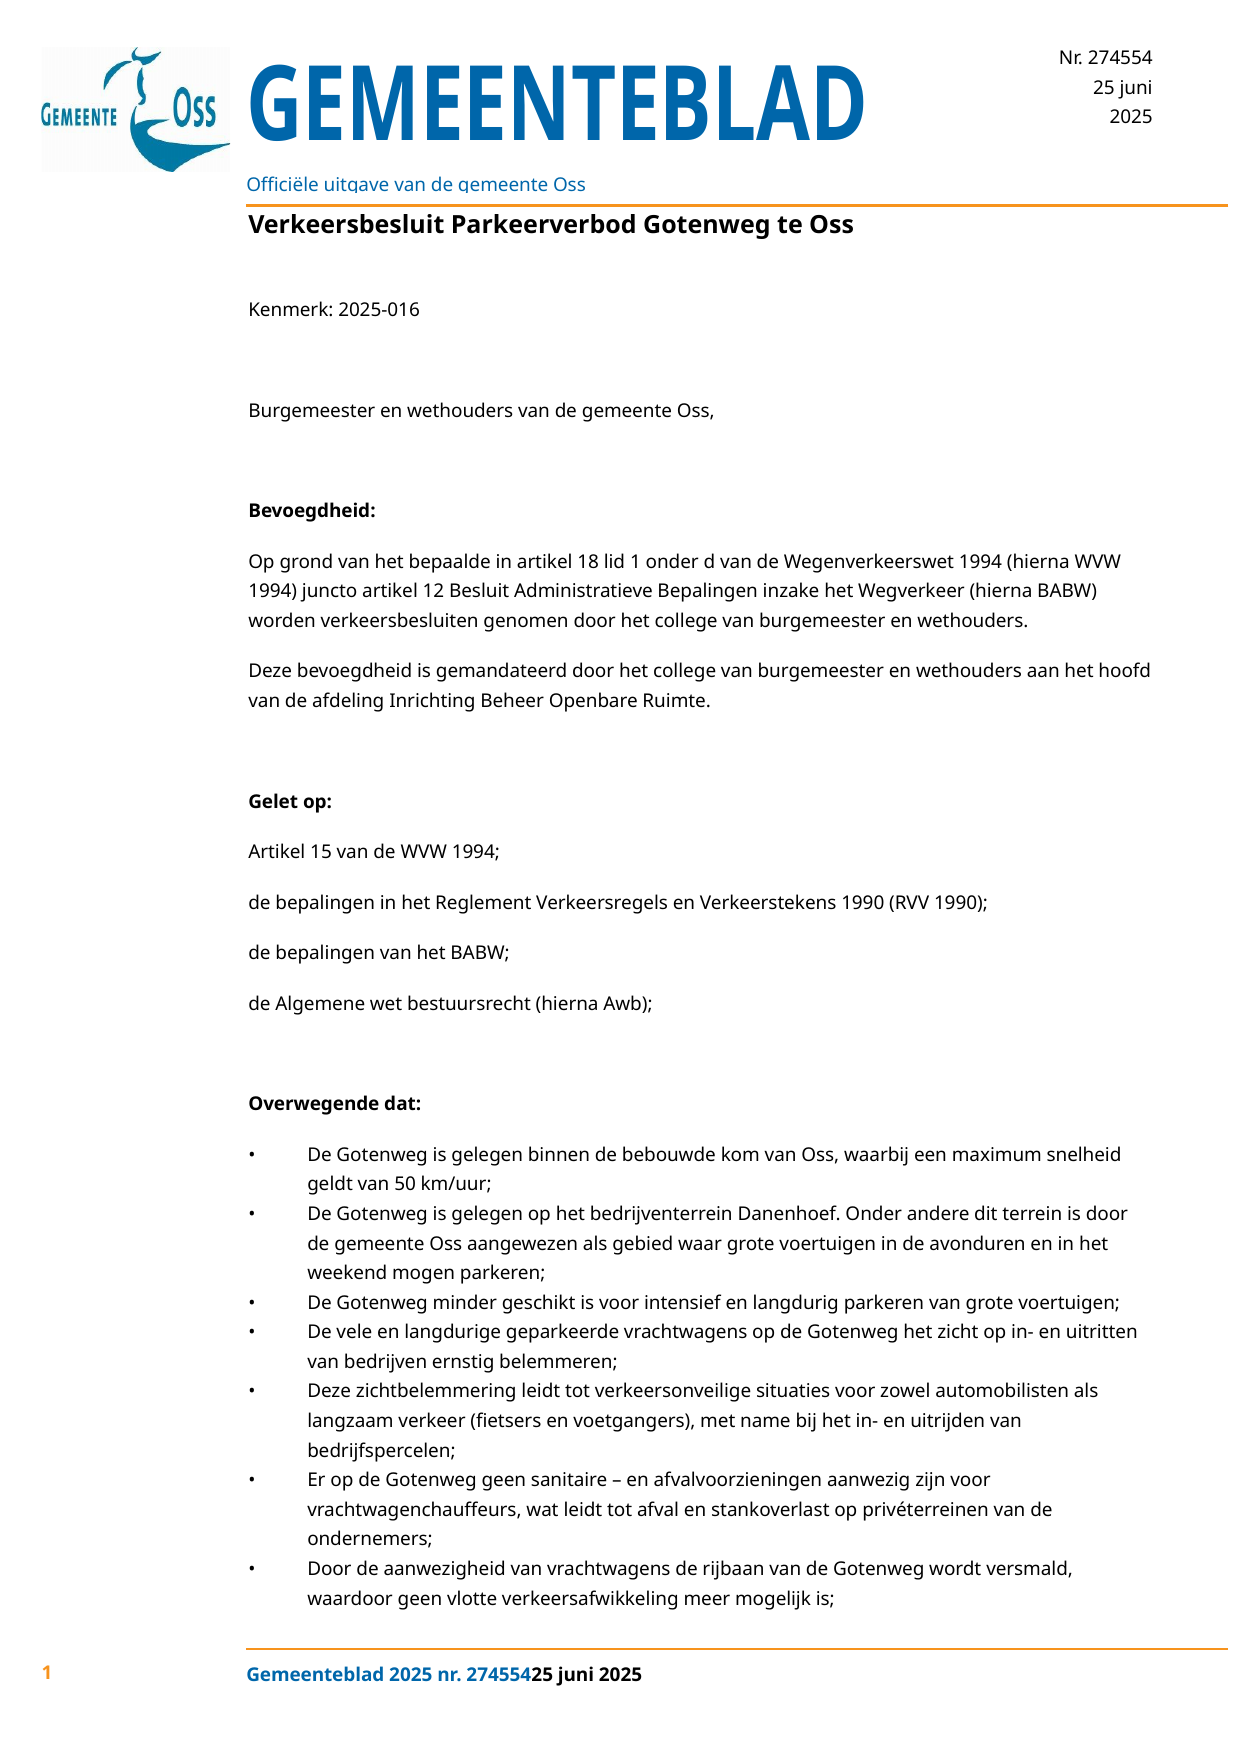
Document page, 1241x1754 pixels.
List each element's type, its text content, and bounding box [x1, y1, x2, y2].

picture [41, 47, 231, 172]
text Bevoegdheid: [248, 498, 1152, 523]
text Verkeersbesluit Parkeerverbod Gotenweg te Oss [248, 207, 1152, 241]
list De Gotenweg is gelegen binnen de bebouwde kom van Oss, waarbij een maximum snelheid geldt van 50 km/uur; [248, 1141, 1152, 1196]
text Deze bevoegdheid is gemandateerd door het college van burgemeester en wethouders aan het hoofd van de afdeling Inrichting Beheer Openbare Ruimte. [248, 658, 1152, 713]
text de bepalingen van het BABW; [248, 939, 1152, 965]
text Burgemeester en wethouders van de gemeente Oss, [248, 397, 1152, 423]
text Op grond van het bepaalde in artikel 18 lid 1 onder d van de Wegenverkeerswet 1994 (hierna WVW 1994) juncto artikel 12 Besluit Administratieve Bepalingen inzake het Wegverkeer (hierna BABW) worden verkeersbesluiten genomen door het college van burgemeester en wethouders. [248, 548, 1152, 633]
list Deze zichtbelemmering leidt tot verkeersonveilige situaties voor zowel automobilisten als langzaam verkeer (fietsers en voetgangers), met name bij het in- en uitrijden van bedrijfspercelen; [248, 1378, 1152, 1463]
text Overwegende dat: [248, 1091, 1152, 1116]
list De Gotenweg minder geschikt is voor intensief en langdurig parkeren van grote voertuigen; [248, 1289, 1152, 1315]
list Er op de Gotenweg geen sanitaire – en afvalvoorzieningen aanwezig zijn voor vrachtwagenchauffeurs, wat leidt tot afval en stankoverlast op privéterreinen van de ondernemers; [248, 1466, 1152, 1551]
list De Gotenweg is gelegen op het bedrijventerrein Danenhoef. Onder andere dit terrein is door de gemeente Oss aangewezen als gebied waar grote voertuigen in de avonduren en in het weekend mogen parkeren; [248, 1200, 1152, 1285]
text de Algemene wet bestuursrecht (hierna Awb); [248, 990, 1152, 1016]
text Gelet op: [248, 788, 1152, 814]
list Door de aanwezigheid van vrachtwagens de rijbaan van de Gotenweg wordt versmald, waardoor geen vlotte verkeersafwikkeling meer mogelijk is; [248, 1555, 1152, 1611]
text Kenmerk: 2025-016 [248, 296, 1152, 322]
text Artikel 15 van de WVW 1994; [248, 838, 1152, 864]
text de bepalingen in het Reglement Verkeersregels en Verkeerstekens 1990 (RVV 1990); [248, 889, 1152, 915]
list De vele en langdurige geparkeerde vrachtwagens op de Gotenweg het zicht op in- en uitritten van bedrijven ernstig belemmeren; [248, 1318, 1152, 1374]
